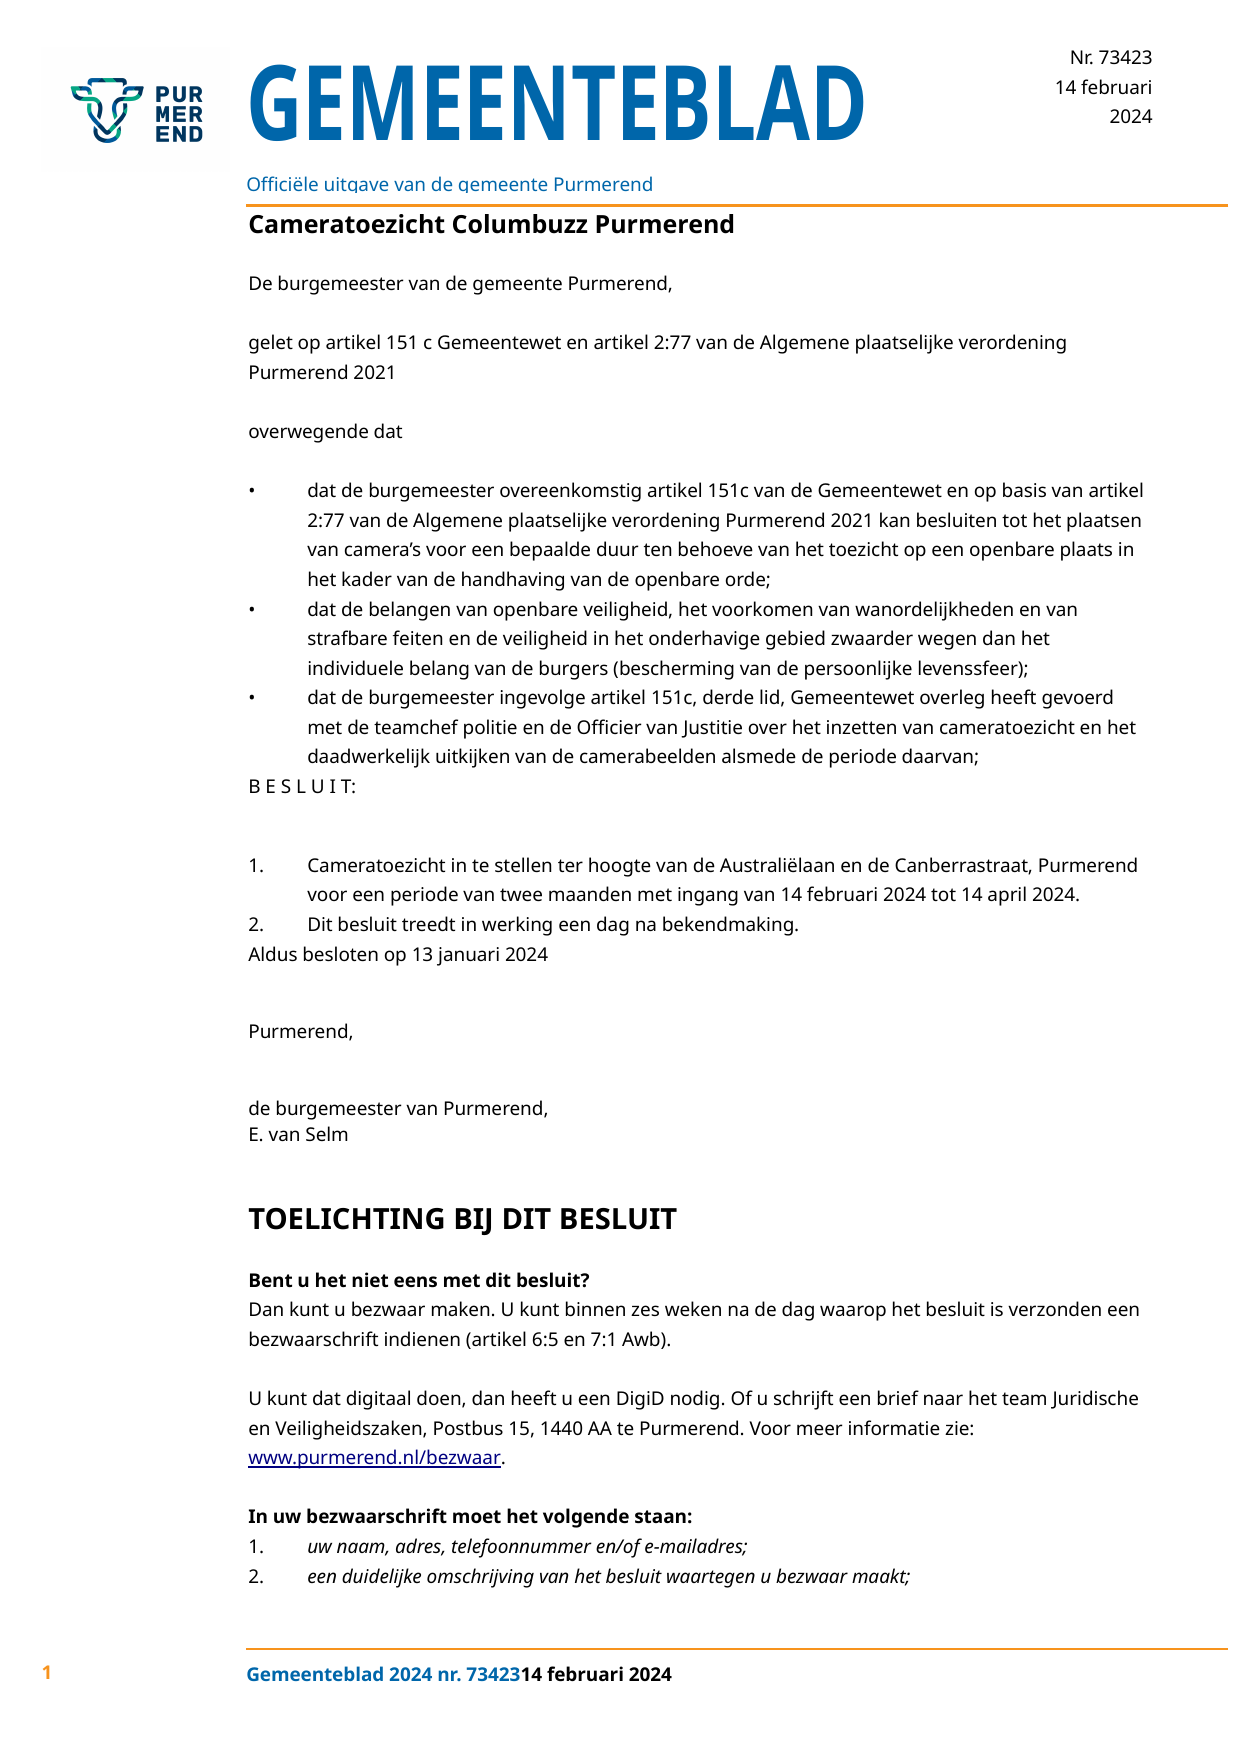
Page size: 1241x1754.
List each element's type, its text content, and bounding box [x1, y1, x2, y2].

list Dit besluit treedt in werking een dag na bekendmaking. [248, 911, 1152, 937]
text De burgemeester van de gemeente Purmerend, [248, 270, 1152, 296]
list dat de burgemeester ingevolge artikel 151c, derde lid, Gemeentewet overleg heeft gevoerd met de teamchef politie en de Officier van Justitie over het inzetten van cameratoezicht en het daadwerkelijk uitkijken van de camerabeelden alsmede de periode daarvan; [248, 684, 1152, 769]
text overwegende dat [248, 418, 1152, 444]
text Bent u het niet eens met dit besluit? [248, 1267, 1152, 1293]
list dat de belangen van openbare veiligheid, het voorkomen van wanordelijkheden en van strafbare feiten en de veiligheid in het onderhavige gebied zwaarder wegen dan het individuele belang van de burgers (bescherming van de persoonlijke levenssfeer); [248, 596, 1152, 681]
list Cameratoezicht in te stellen ter hoogte van de Australiëlaan en de Canberrastraat, Purmerend voor een periode van twee maanden met ingang van 14 februari 2024 tot 14 april 2024. [248, 852, 1152, 907]
text B E S L U I T: [248, 773, 1152, 799]
text Dan kunt u bezwaar maken. U kunt binnen zes weken na de dag waarop het besluit is verzonden een bezwaarschrift indienen (artikel 6:5 en 7:1 Awb). [248, 1297, 1152, 1352]
text Purmerend, [248, 1018, 1152, 1044]
text U kunt dat digitaal doen, dan heeft u een DigiD nodig. Of u schrijft een brief naar het team Juridische en Veiligheidszaken, Postbus 15, 1440 AA te Purmerend. Voor meer informatie zie: www.purmerend.nl/bezwaar. [248, 1385, 1152, 1470]
text Aldus besloten op 13 januari 2024 [248, 941, 1152, 967]
picture [41, 47, 231, 172]
text E. van Selm [248, 1121, 1152, 1147]
text In uw bezwaarschrift moet het volgende staan: [248, 1504, 1152, 1529]
text gelet op artikel 151 c Gemeentewet en artikel 2:77 van de Algemene plaatselijke verordening Purmerend 2021 [248, 329, 1152, 385]
list uw naam, adres, telefoonnummer en/of e-mailadres; [248, 1533, 1152, 1559]
list een duidelijke omschrijving van het besluit waartegen u bezwaar maakt; [248, 1563, 1152, 1588]
text de burgemeester van Purmerend, [248, 1095, 1152, 1121]
list dat de burgemeester overeenkomstig artikel 151c van de Gemeentewet en op basis van artikel 2:77 van de Algemene plaatselijke verordening Purmerend 2021 kan besluiten tot het plaatsen van camera’s voor een bepaalde duur ten behoeve van het toezicht op een openbare plaats in het kader van de handhaving van de openbare orde; [248, 477, 1152, 592]
text TOELICHTING BIJ DIT BESLUIT [248, 1198, 1152, 1238]
text Cameratoezicht Columbuzz Purmerend [248, 207, 1152, 241]
